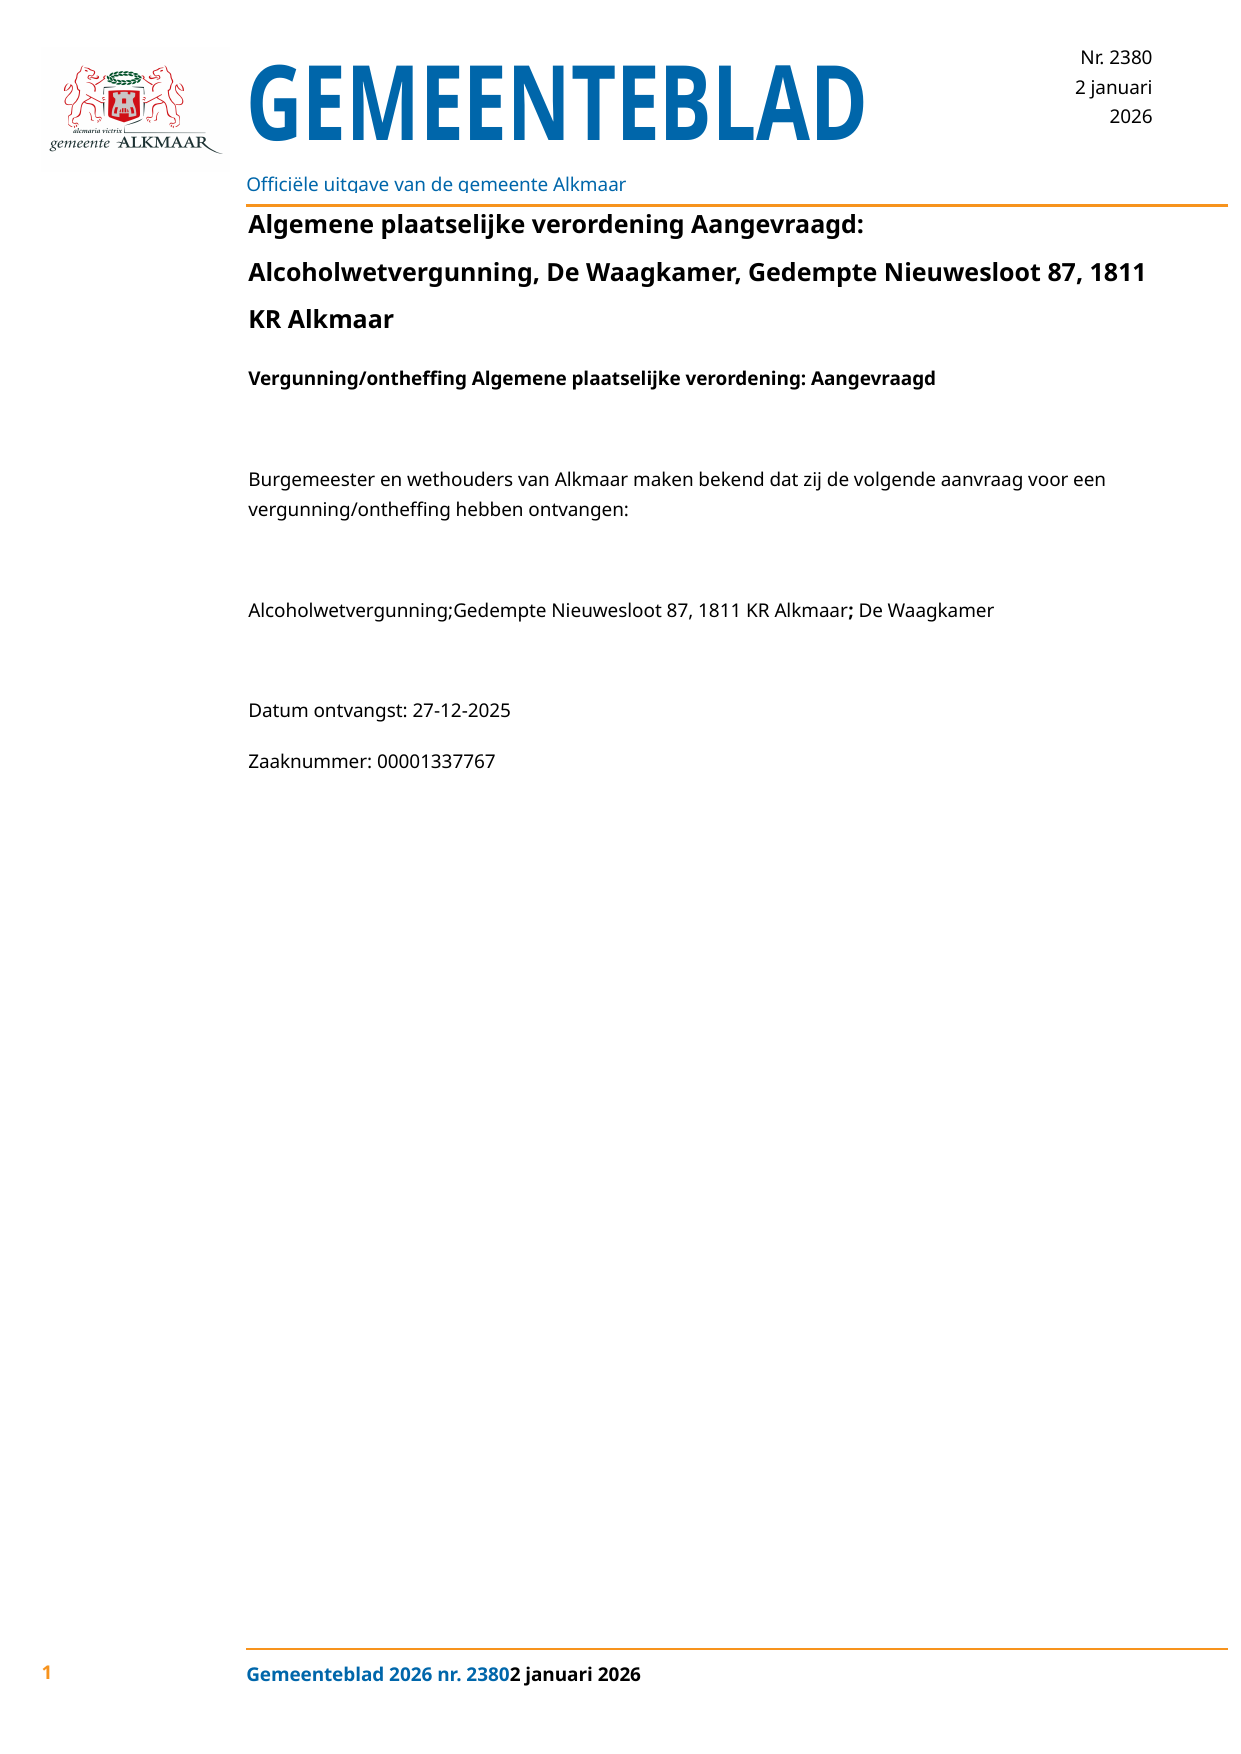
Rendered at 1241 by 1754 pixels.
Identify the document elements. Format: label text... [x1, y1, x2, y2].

text Datum ontvangst: 27-12-2025 [248, 698, 1152, 723]
text Algemene plaatselijke verordening Aangevraagd: Alcoholwetvergunning, De Waagkamer, Gedempte Nieuwesloot 87, 1811 KR Alkmaar [248, 207, 1152, 336]
text Alcoholwetvergunning;Gedempte Nieuwesloot 87, 1811 KR Alkmaar; De Waagkamer [248, 597, 1152, 622]
text Vergunning/ontheffing Algemene plaatselijke verordening: Aangevraagd [248, 366, 1152, 391]
text Burgemeester en wethouders van Alkmaar maken bekend dat zij de volgende aanvraag voor een vergunning/ontheffing hebben ontvangen: [248, 466, 1152, 522]
picture [41, 47, 231, 172]
text Zaaknummer: 00001337767 [248, 748, 1152, 774]
